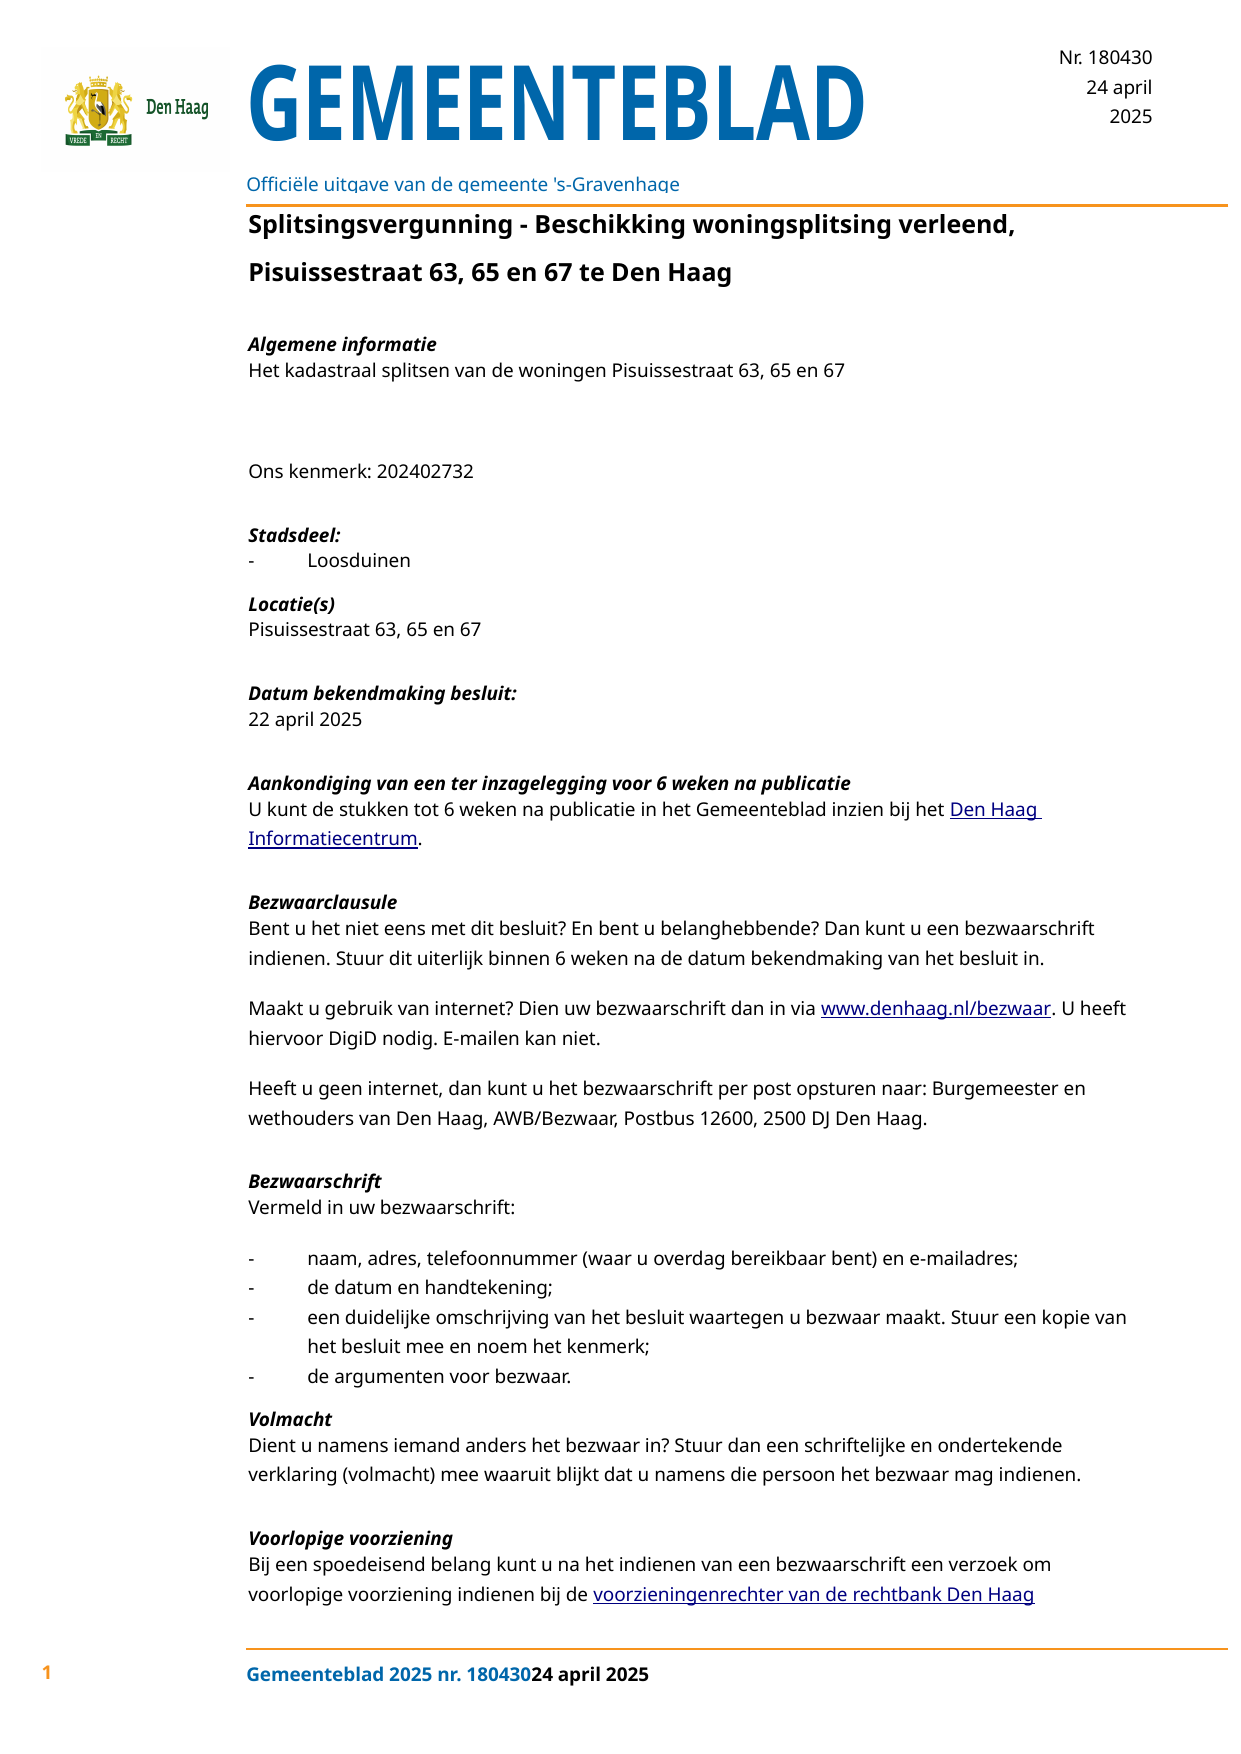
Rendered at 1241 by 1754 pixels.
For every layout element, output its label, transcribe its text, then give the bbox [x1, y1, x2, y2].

text Maakt u gebruik van internet? Dien uw bezwaarschrift dan in via www.denhaag.nl/bezwaar. U heeft hiervoor DigiD nodig. E-mailen kan niet. [248, 995, 1152, 1051]
list een duidelijke omschrijving van het besluit waartegen u bezwaar maakt. Stuur een kopie van het besluit mee en noem het kenmerk; [248, 1304, 1152, 1359]
text Voorlopige voorziening [248, 1526, 1152, 1551]
text Bezwaarclausule [248, 889, 1152, 915]
text Bij een spoedeisend belang kunt u na het indienen van een bezwaarschrift een verzoek om voorlopige voorziening indienen bij de voorzieningenrechter van de rechtbank Den Haag [248, 1551, 1152, 1607]
text U kunt de stukken tot 6 weken na publicatie in het Gemeenteblad inzien bij het Den Haag Informatiecentrum. [248, 796, 1152, 851]
text Ons kenmerk: 202402732 [248, 458, 1152, 484]
text Algemene informatie [248, 331, 1152, 357]
text Volmacht [248, 1406, 1152, 1432]
text Het kadastraal splitsen van de woningen Pisuissestraat 63, 65 en 67 [248, 357, 1152, 383]
text 22 april 2025 [248, 706, 1152, 732]
text Bent u het niet eens met dit besluit? En bent u belanghebbende? Dan kunt u een bezwaarschrift indienen. Stuur dit uiterlijk binnen 6 weken na de datum bekendmaking van het besluit in. [248, 915, 1152, 971]
picture [41, 47, 231, 172]
list Loosduinen [248, 548, 1152, 573]
text Pisuissestraat 63, 65 en 67 [248, 617, 1152, 642]
text Heeft u geen internet, dan kunt u het bezwaarschrift per post opsturen naar: Burgemeester en wethouders van Den Haag, AWB/Bezwaar, Postbus 12600, 2500 DJ Den Haag. [248, 1075, 1152, 1131]
text Stadsdeel: [248, 522, 1152, 548]
text Vermeld in uw bezwaarschrift: [248, 1194, 1152, 1220]
list de argumenten voor bezwaar. [248, 1363, 1152, 1389]
list naam, adres, telefoonnummer (waar u overdag bereikbaar bent) en e-mailadres; [248, 1245, 1152, 1271]
text Dient u namens iemand anders het bezwaar in? Stuur dan een schriftelijke en ondertekende verklaring (volmacht) mee waaruit blijkt dat u namens die persoon het bezwaar mag indienen. [248, 1432, 1152, 1487]
list de datum en handtekening; [248, 1274, 1152, 1300]
text Bezwaarschrift [248, 1169, 1152, 1194]
text Locatie(s) [248, 591, 1152, 617]
text Aankondiging van een ter inzagelegging voor 6 weken na publicatie [248, 770, 1152, 796]
text Splitsingsvergunning - Beschikking woningsplitsing verleend, Pisuissestraat 63, 65 en 67 te Den Haag [248, 207, 1152, 288]
text Datum bekendmaking besluit: [248, 681, 1152, 706]
